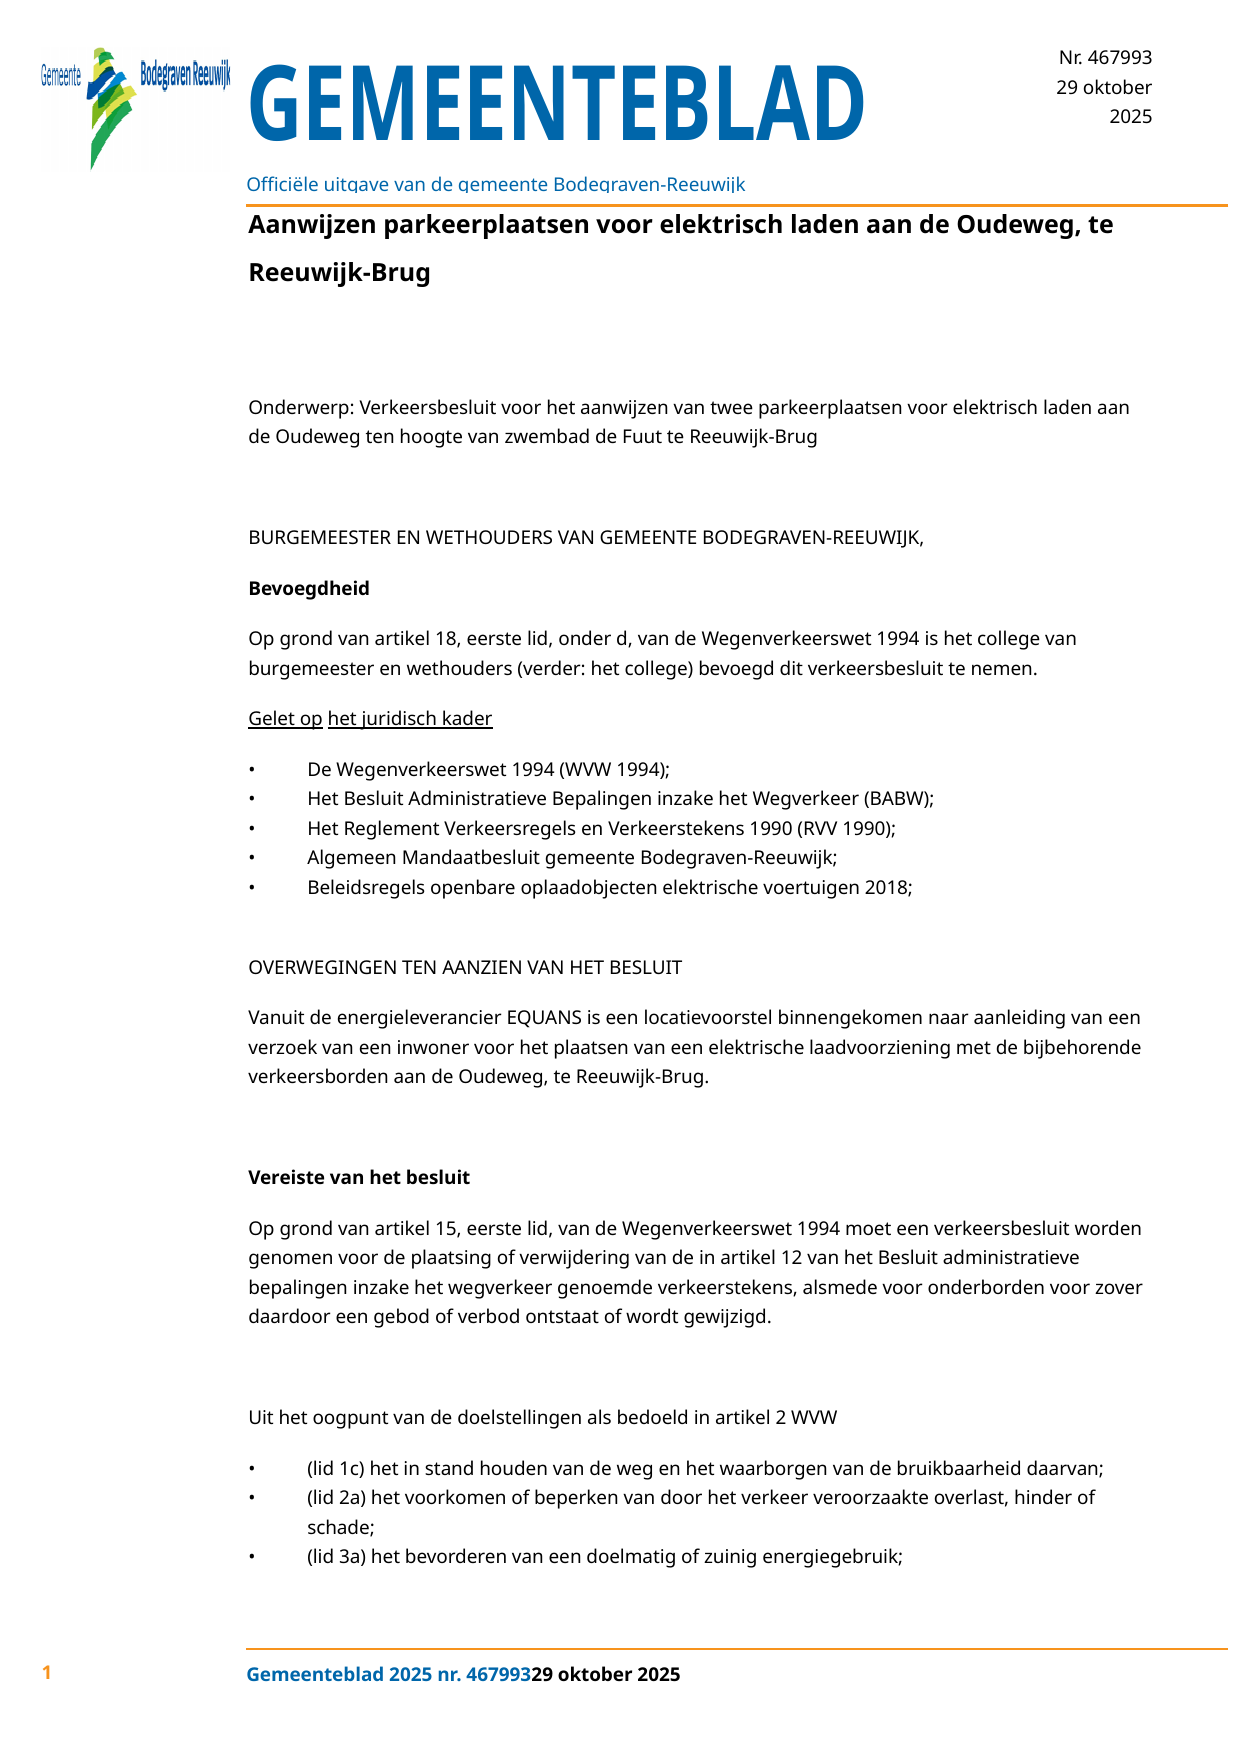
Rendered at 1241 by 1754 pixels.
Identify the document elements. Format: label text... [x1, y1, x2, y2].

list De Wegenverkeerswet 1994 (WVW 1994); [248, 756, 1152, 781]
text Op grond van artikel 15, eerste lid, van de Wegenverkeerswet 1994 moet een verkeersbesluit worden genomen voor de plaatsing of verwijdering van de in artikel 12 van het Besluit administratieve bepalingen inzake het wegverkeer genoemde verkeerstekens, alsmede voor onderborden voor zover daardoor een gebod of verbod ontstaat of wordt gewijzigd. [248, 1215, 1152, 1329]
picture [41, 47, 231, 172]
list (lid 1c) het in stand houden van de weg en het waarborgen van de bruikbaarheid daarvan; [248, 1455, 1152, 1481]
text Bevoegdheid [248, 575, 1152, 601]
list Het Reglement Verkeersregels en Verkeerstekens 1990 (RVV 1990); [248, 815, 1152, 841]
text Vereiste van het besluit [248, 1164, 1152, 1190]
text Vanuit de energieleverancier EQUANS is een locatievoorstel binnengekomen naar aanleiding van een verzoek van een inwoner voor het plaatsen van een elektrische laadvoorziening met de bijbehorende verkeersborden aan de Oudeweg, te Reeuwijk-Brug. [248, 1004, 1152, 1089]
text BURGEMEESTER EN WETHOUDERS VAN GEMEENTE BODEGRAVEN-REEUWIJK, [248, 524, 1152, 550]
list (lid 2a) het voorkomen of beperken van door het verkeer veroorzaakte overlast, hinder of schade; [248, 1484, 1152, 1540]
list Het Besluit Administratieve Bepalingen inzake het Wegverkeer (BABW); [248, 785, 1152, 811]
text Uit het oogpunt van de doelstellingen als bedoeld in artikel 2 WVW [248, 1404, 1152, 1430]
list Beleidsregels openbare oplaadobjecten elektrische voertuigen 2018; [248, 874, 1152, 900]
text Onderwerp: Verkeersbesluit voor het aanwijzen van twee parkeerplaatsen voor elektrisch laden aan de Oudeweg ten hoogte van zwembad de Fuut te Reeuwijk-Brug [248, 394, 1152, 449]
text Op grond van artikel 18, eerste lid, onder d, van de Wegenverkeerswet 1994 is het college van burgemeester en wethouders (verder: het college) bevoegd dit verkeersbesluit te nemen. [248, 625, 1152, 681]
text Gelet op het juridisch kader [248, 705, 1152, 731]
text Aanwijzen parkeerplaatsen voor elektrisch laden aan de Oudeweg, te Reeuwijk-Brug [248, 207, 1152, 288]
list Algemeen Mandaatbesluit gemeente Bodegraven-Reeuwijk; [248, 844, 1152, 870]
list (lid 3a) het bevorderen van een doelmatig of zuinig energiegebruik; [248, 1544, 1152, 1569]
text OVERWEGINGEN TEN AANZIEN VAN HET BESLUIT [248, 954, 1152, 980]
